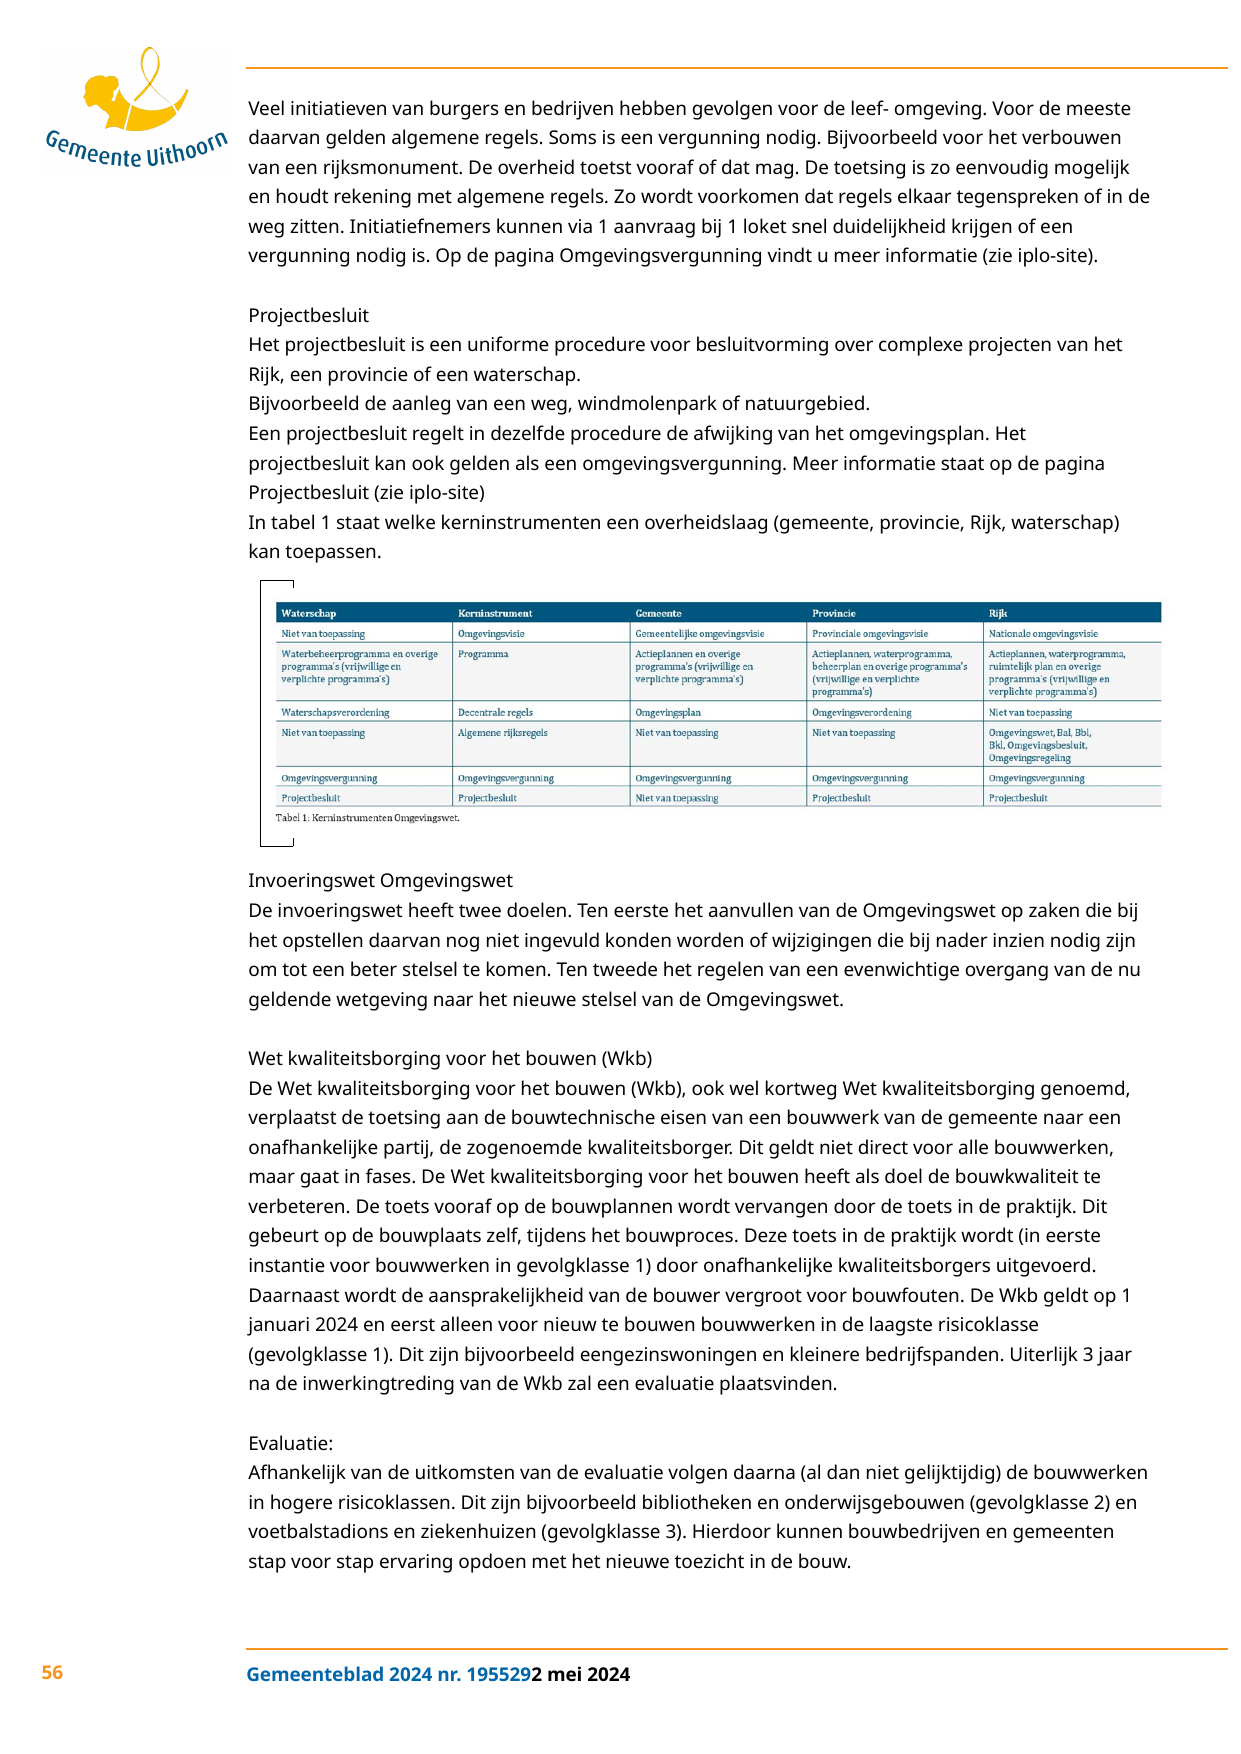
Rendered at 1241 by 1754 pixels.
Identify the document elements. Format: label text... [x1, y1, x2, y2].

text Bijvoorbeeld de aanleg van een weg, windmolenpark of natuurgebied. [248, 391, 1152, 416]
text Afhankelijk van de uitkomsten van de evaluatie volgen daarna (al dan niet gelijktijdig) de bouwwerken in hogere risicoklassen. Dit zijn bijvoorbeeld bibliotheken en onderwijsgebouwen (gevolgklasse 2) en voetbalstadions en ziekenhuizen (gevolgklasse 3). Hierdoor kunnen bouwbedrijven en gemeenten stap voor stap ervaring opdoen met het nieuwe toezicht in de bouw. [248, 1459, 1152, 1574]
picture [41, 47, 231, 172]
text Projectbesluit [248, 302, 1152, 328]
text In tabel 1 staat welke kerninstrumenten een overheidslaag (gemeente, provincie, Rijk, waterschap) kan toepassen. [248, 509, 1152, 564]
text Het projectbesluit is een uniforme procedure voor besluitvorming over complexe projecten van het Rijk, een provincie of een waterschap. [248, 331, 1152, 387]
text Veel initiatieven van burgers en bedrijven hebben gevolgen voor de leef- omgeving. Voor de meeste daarvan gelden algemene regels. Soms is een vergunning nodig. Bijvoorbeeld voor het verbouwen van een rijksmonument. De overheid toetst vooraf of dat mag. De toetsing is zo eenvoudig mogelijk en houdt rekening met algemene regels. Zo wordt voorkomen dat regels elkaar tegenspreken of in de weg zitten. Initiatiefnemers kunnen via 1 aanvraag bij 1 loket snel duidelijkheid krijgen of een vergunning nodig is. Op de pagina Omgevingsvergunning vindt u meer informatie (zie iplo-site). [248, 95, 1152, 268]
picture [268, 588, 1173, 838]
text Wet kwaliteitsborging voor het bouwen (Wkb) [248, 1045, 1152, 1071]
text De invoeringswet heeft twee doelen. Ten eerste het aanvullen van de Omgevingswet op zaken die bij het opstellen daarvan nog niet ingevuld konden worden of wijzigingen die bij nader inzien nodig zijn om tot een beter stelsel te komen. Ten tweede het regelen van een evenwichtige overgang van de nu geldende wetgeving naar het nieuwe stelsel van de Omgevingswet. [248, 897, 1152, 1012]
text Een projectbesluit regelt in dezelfde procedure de afwijking van het omgevingsplan. Het projectbesluit kan ook gelden als een omgevingsvergunning. Meer informatie staat op de pagina Projectbesluit (zie iplo-site) [248, 420, 1152, 505]
text Invoeringswet Omgevingswet [248, 868, 1152, 893]
text De Wet kwaliteitsborging voor het bouwen (Wkb), ook wel kortweg Wet kwaliteitsborging genoemd, verplaatst de toetsing aan de bouwtechnische eisen van een bouwwerk van de gemeente naar een onafhankelijke partij, de zogenoemde kwaliteitsborger. Dit geldt niet direct voor alle bouwwerken, maar gaat in fases. De Wet kwaliteitsborging voor het bouwen heeft als doel de bouwkwaliteit te verbeteren. De toets vooraf op de bouwplannen wordt vervangen door de toets in de praktijk. Dit gebeurt op de bouwplaats zelf, tijdens het bouwproces. Deze toets in de praktijk wordt (in eerste instantie voor bouwwerken in gevolgklasse 1) door onafhankelijke kwaliteitsborgers uitgevoerd. Daarnaast wordt de aansprakelijkheid van de bouwer vergroot voor bouwfouten. De Wkb geldt op 1 januari 2024 en eerst alleen voor nieuw te bouwen bouwwerken in de laagste risicoklasse (gevolgklasse 1). Dit zijn bijvoorbeeld eengezinswoningen en kleinere bedrijfspanden. Uiterlijk 3 jaar na de inwerkingtreding van de Wkb zal een evaluatie plaatsvinden. [248, 1075, 1152, 1396]
text Evaluatie: [248, 1430, 1152, 1455]
